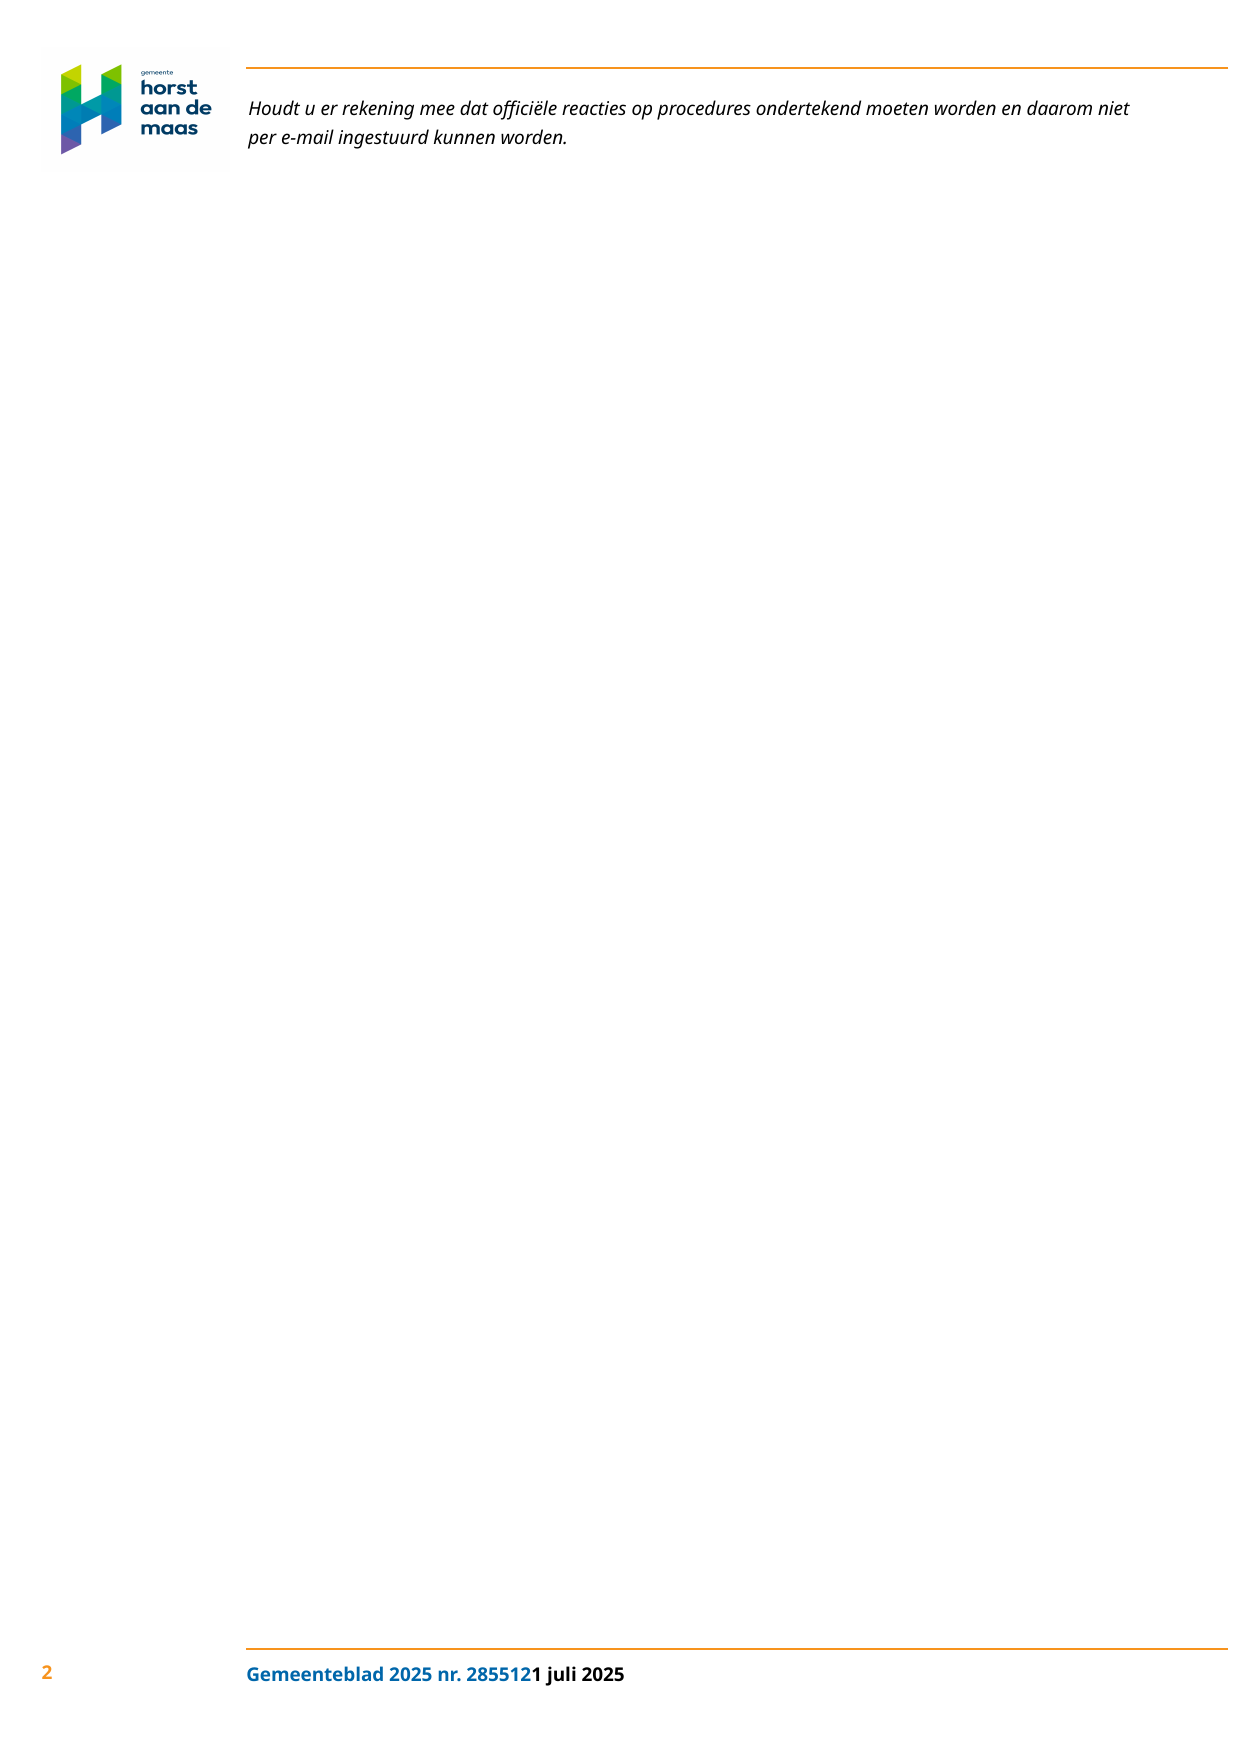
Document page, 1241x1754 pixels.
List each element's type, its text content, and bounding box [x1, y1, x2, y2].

text Houdt u er rekening mee dat officiële reacties op procedures ondertekend moeten worden en daarom niet per e-mail ingestuurd kunnen worden. [248, 95, 1152, 150]
picture [41, 47, 231, 172]
